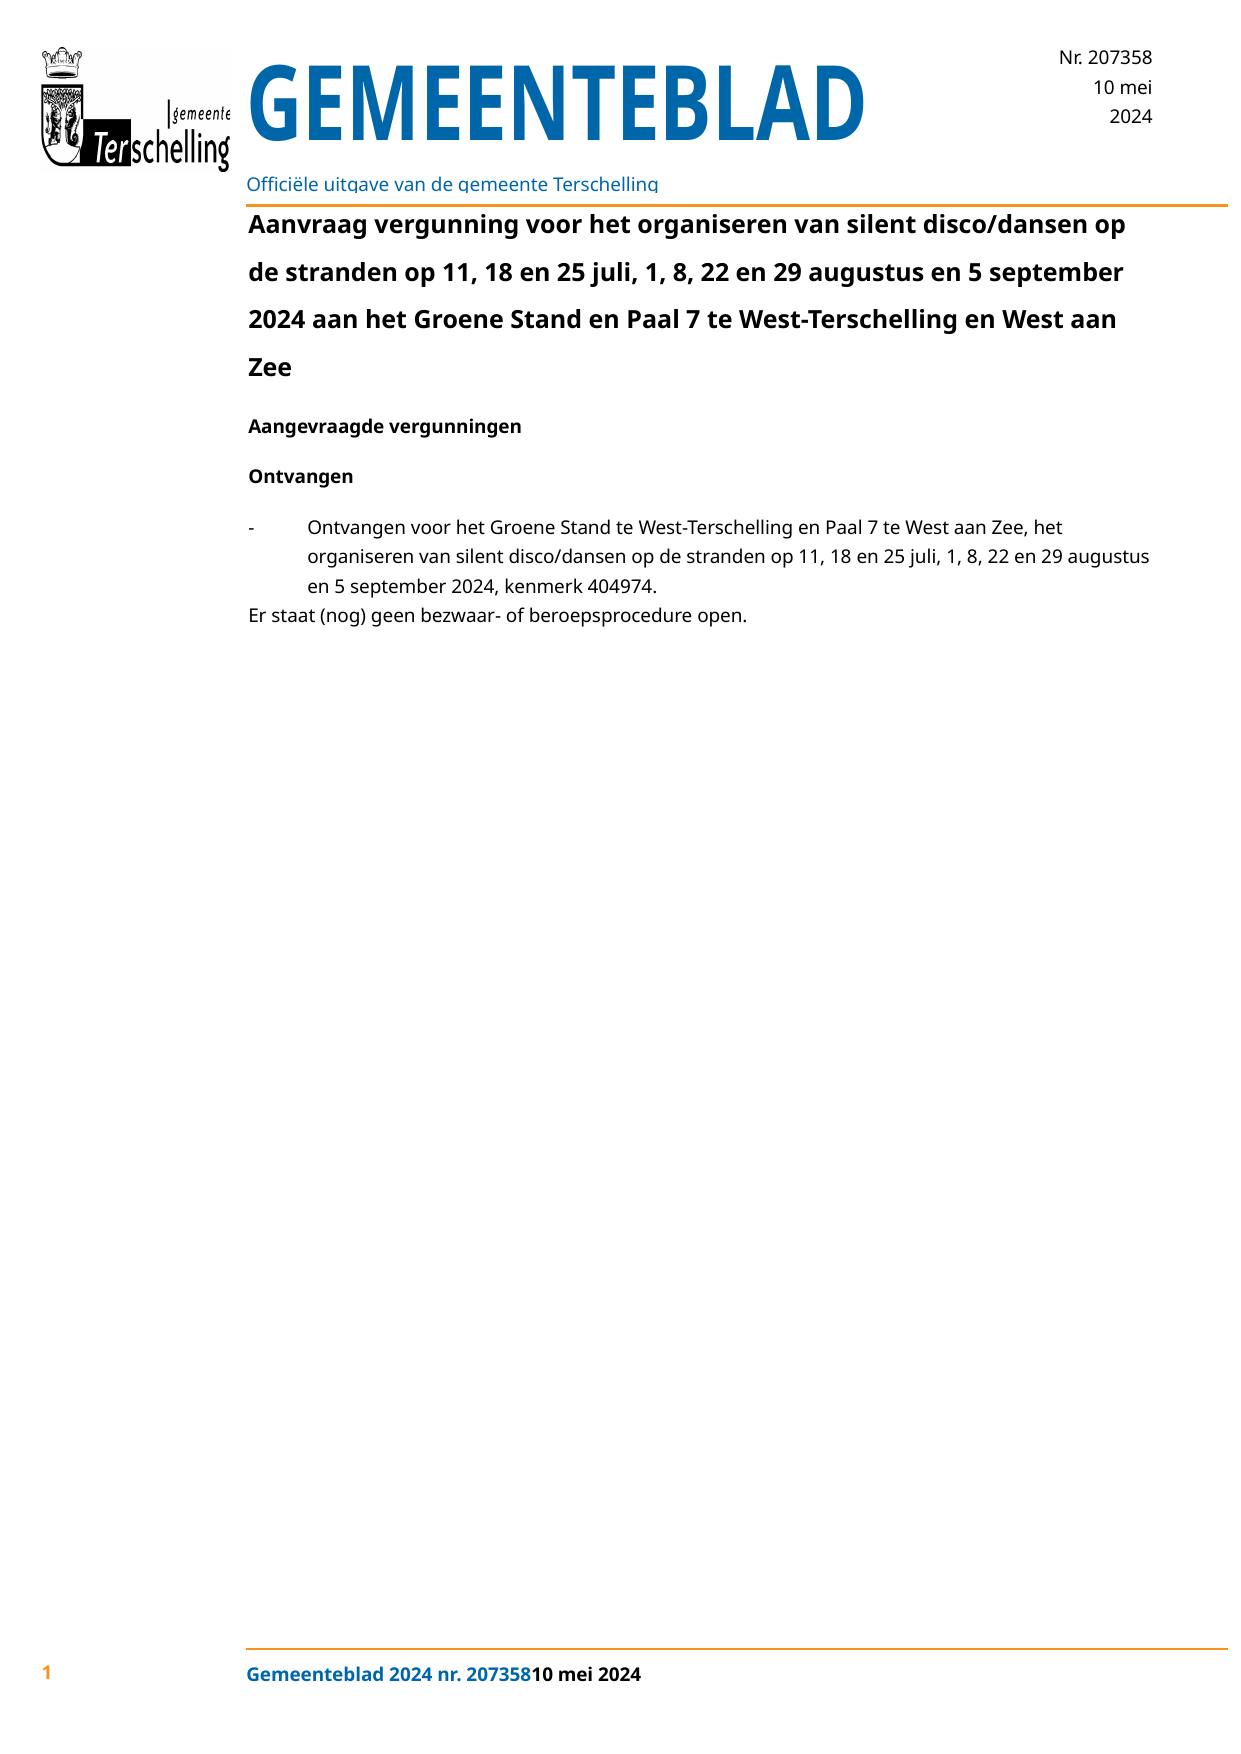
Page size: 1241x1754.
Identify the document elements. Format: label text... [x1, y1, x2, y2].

text Er staat (nog) geen bezwaar- of beroepsprocedure open. [248, 603, 1152, 628]
text Aanvraag vergunning voor het organiseren van silent disco/dansen op de stranden op 11, 18 en 25 juli, 1, 8, 22 en 29 augustus en 5 september 2024 aan het Groene Stand en Paal 7 te West-Terschelling en West aan Zee [248, 207, 1152, 384]
picture [41, 47, 231, 172]
text Ontvangen [248, 463, 1152, 489]
list Ontvangen voor het Groene Stand te West-Terschelling en Paal 7 te West aan Zee, het organiseren van silent disco/dansen op de stranden op 11, 18 en 25 juli, 1, 8, 22 en 29 augustus en 5 september 2024, kenmerk 404974. [248, 514, 1152, 599]
text Aangevraagde vergunningen [248, 413, 1152, 439]
